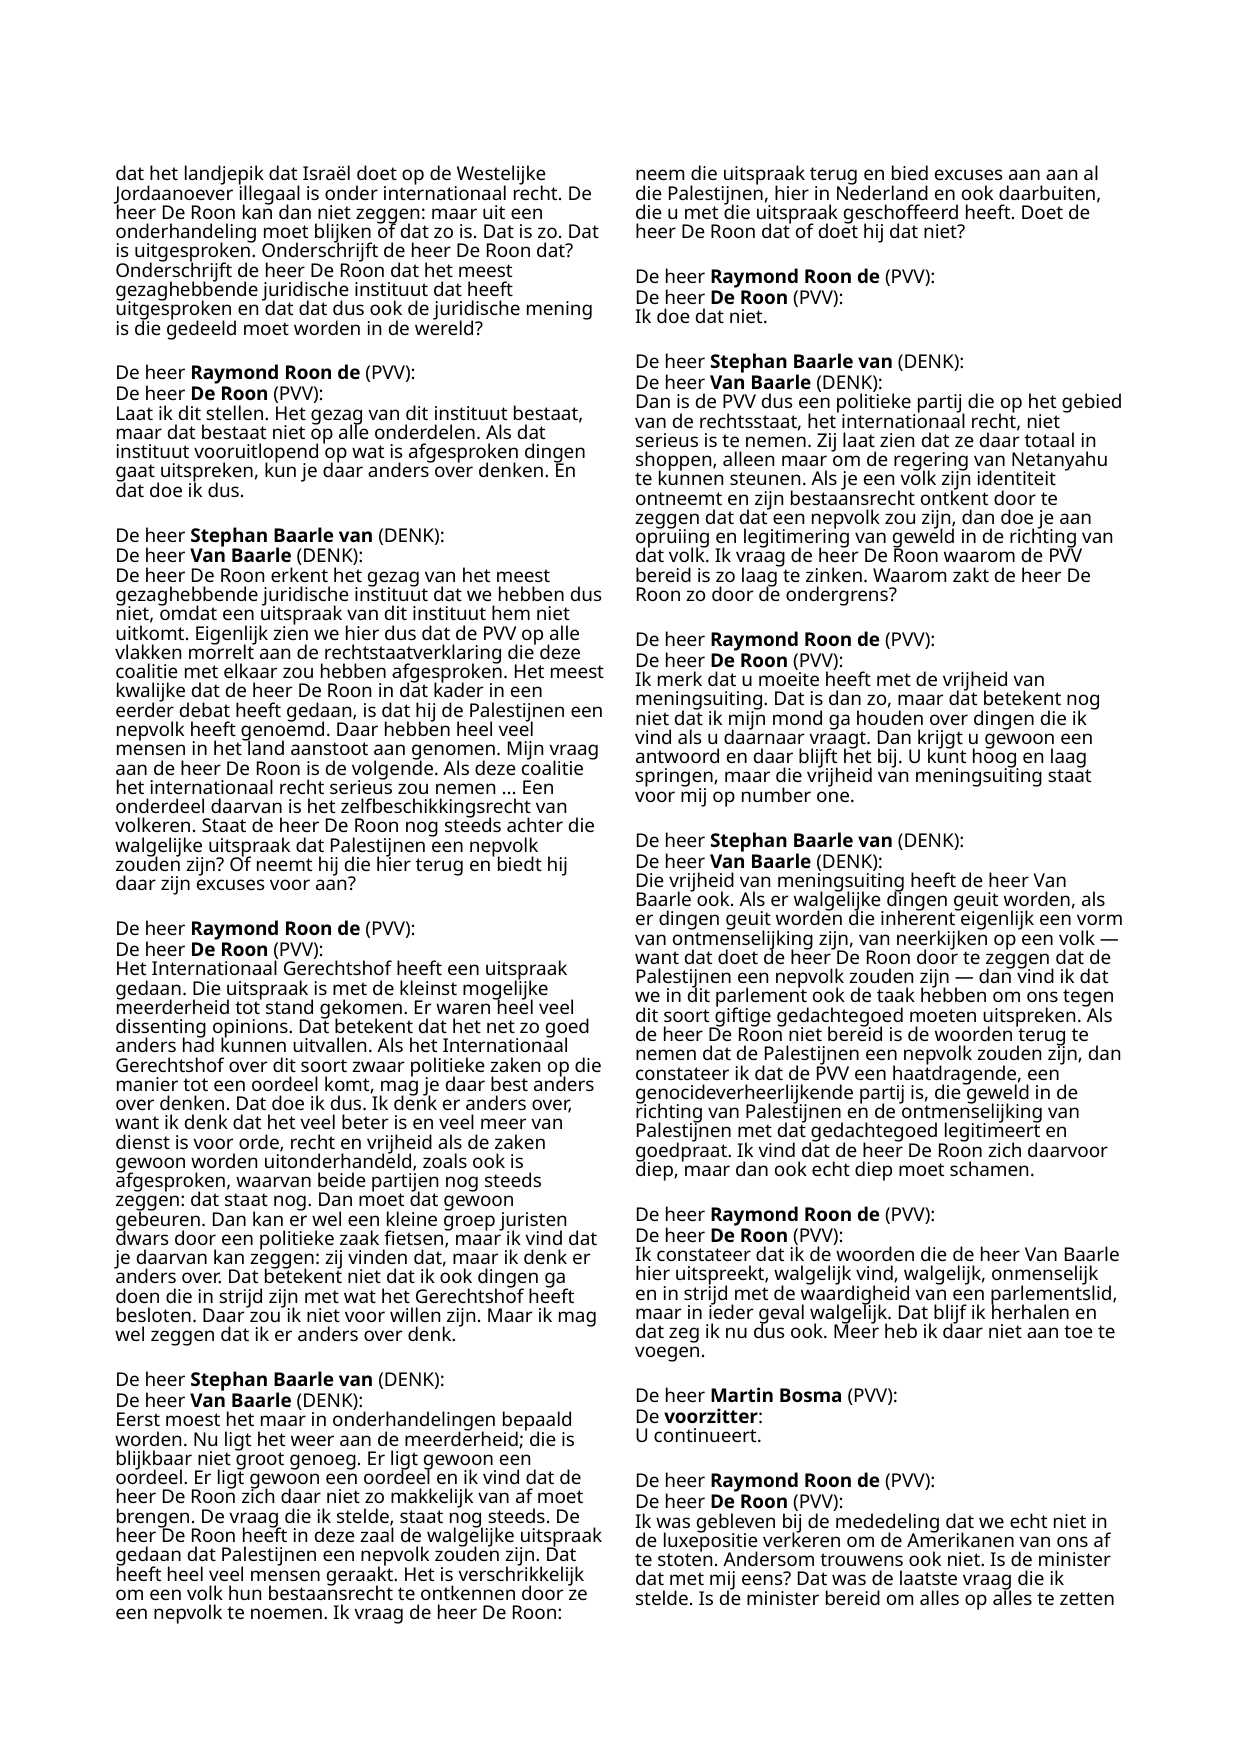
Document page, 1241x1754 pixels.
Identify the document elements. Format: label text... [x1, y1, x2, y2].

text De heer De Roon (PVV): [635, 289, 1125, 308]
text Ik doe dat niet. [635, 308, 1125, 327]
text De heer Stephan Baarle van (DENK): [635, 827, 1125, 853]
text De heer Van Baarle (DENK): [115, 1392, 605, 1411]
text De heer Stephan Baarle van (DENK): [635, 348, 1125, 374]
text U continueert. [635, 1427, 1125, 1447]
text Ik constateer dat ik de woorden die de heer Van Baarle hier uitspreekt, walgelijk vind, walgelijk, onmenselijk en in strijd met de waardigheid van een parlementslid, maar in ieder geval walgelijk. Dat blijf ik herhalen en dat zeg ik nu dus ook. Meer heb ik daar niet aan toe te voegen. [635, 1246, 1125, 1362]
text De heer Raymond Roon de (PVV): [635, 263, 1125, 289]
text De heer Stephan Baarle van (DENK): [115, 1366, 605, 1392]
text De heer Raymond Roon de (PVV): [635, 1201, 1125, 1227]
text De heer Martin Bosma (PVV): [635, 1382, 1125, 1408]
text Eerst moest het maar in onderhandelingen bepaald worden. Nu ligt het weer aan de meerderheid; die is blijkbaar niet groot genoeg. Er ligt gewoon een oordeel. Er ligt gewoon een oordeel en ik vind dat de heer De Roon zich daar niet zo makkelijk van af moet brengen. De vraag die ik stelde, staat nog steeds. De heer De Roon heeft in deze zaal de walgelijke uitspraak gedaan dat Palestijnen een nepvolk zouden zijn. Dat heeft heel veel mensen geraakt. Het is verschrikkelijk om een volk hun bestaansrecht te ontkennen door ze een nepvolk te noemen. Ik vraag de heer De Roon: [115, 1411, 605, 1623]
text De heer Raymond Roon de (PVV): [115, 359, 605, 385]
text De heer Raymond Roon de (PVV): [115, 915, 605, 941]
text De heer De Roon (PVV): [635, 1227, 1125, 1246]
text De heer Stephan Baarle van (DENK): [115, 522, 605, 547]
text De heer Van Baarle (DENK): [115, 547, 605, 567]
text De heer De Roon erkent het gezag van het meest gezaghebbende juridische instituut dat we hebben dus niet, omdat een uitspraak van dit instituut hem niet uitkomt. Eigenlijk zien we hier dus dat de PVV op alle vlakken morrelt aan de rechtstaatverklaring die deze coalitie met elkaar zou hebben afgesproken. Het meest kwalijke dat de heer De Roon in dat kader in een eerder debat heeft gedaan, is dat hij de Palestijnen een nepvolk heeft genoemd. Daar hebben heel veel mensen in het land aanstoot aan genomen. Mijn vraag aan de heer De Roon is de volgende. Als deze coalitie het internationaal recht serieus zou nemen ... Een onderdeel daarvan is het zelfbeschikkingsrecht van volkeren. Staat de heer De Roon nog steeds achter die walgelijke uitspraak dat Palestijnen een nepvolk zouden zijn? Of neemt hij die hier terug en biedt hij daar zijn excuses voor aan? [115, 567, 605, 894]
text De heer De Roon (PVV): [635, 652, 1125, 671]
text De heer De Roon (PVV): [115, 941, 605, 960]
text De heer Raymond Roon de (PVV): [635, 1468, 1125, 1493]
text Dan is de PVV dus een politieke partij die op het gebied van de rechtsstaat, het internationaal recht, niet serieus is te nemen. Zij laat zien dat ze daar totaal in shoppen, alleen maar om de regering van Netanyahu te kunnen steunen. Als je een volk zijn identiteit ontneemt en zijn bestaansrecht ontkent door te zeggen dat dat een nepvolk zou zijn, dan doe je aan opruiing en legitimering van geweld in de richting van dat volk. Ik vraag de heer De Roon waarom de PVV bereid is zo laag te zinken. Waarom zakt de heer De Roon zo door de ondergrens? [635, 393, 1125, 605]
text Ik merk dat u moeite heeft met de vrijheid van meningsuiting. Dat is dan zo, maar dat betekent nog niet dat ik mijn mond ga houden over dingen die ik vind als u daarnaar vraagt. Dan krijgt u gewoon een antwoord en daar blijft het bij. U kunt hoog en laag springen, maar die vrijheid van meningsuiting staat voor mij op number one. [635, 671, 1125, 806]
text Het Internationaal Gerechtshof heeft een uitspraak gedaan. Die uitspraak is met de kleinst mogelijke meerderheid tot stand gekomen. Er waren heel veel dissenting opinions. Dat betekent dat het net zo goed anders had kunnen uitvallen. Als het Internationaal Gerechtshof over dit soort zwaar politieke zaken op die manier tot een oordeel komt, mag je daar best anders over denken. Dat doe ik dus. Ik denk er anders over, want ik denk dat het veel beter is en veel meer van dienst is voor orde, recht en vrijheid als de zaken gewoon worden uitonderhandeld, zoals ook is afgesproken, waarvan beide partijen nog steeds zeggen: dat staat nog. Dan moet dat gewoon gebeuren. Dan kan er wel een kleine groep juristen dwars door een politieke zaak fietsen, maar ik vind dat je daarvan kan zeggen: zij vinden dat, maar ik denk er anders over. Dat betekent niet dat ik ook dingen ga doen die in strijd zijn met wat het Gerechtshof heeft besloten. Daar zou ik niet voor willen zijn. Maar ik mag wel zeggen dat ik er anders over denk. [115, 960, 605, 1346]
text De heer De Roon (PVV): [635, 1493, 1125, 1513]
text Die vrijheid van meningsuiting heeft de heer Van Baarle ook. Als er walgelijke dingen geuit worden, als er dingen geuit worden die inherent eigenlijk een vorm van ontmenselijking zijn, van neerkijken op een volk — want dat doet de heer De Roon door te zeggen dat de Palestijnen een nepvolk zouden zijn — dan vind ik dat we in dit parlement ook de taak hebben om ons tegen dit soort giftige gedachtegoed moeten uitspreken. Als de heer De Roon niet bereid is de woorden terug te nemen dat de Palestijnen een nepvolk zouden zijn, dan constateer ik dat de PVV een haatdragende, een genocideverheerlijkende partij is, die geweld in de richting van Palestijnen en de ontmenselijking van Palestijnen met dat gedachtegoed legitimeert en goedpraat. Ik vind dat de heer De Roon zich daarvoor diep, maar dan ook echt diep moet schamen. [635, 872, 1125, 1180]
text De heer Van Baarle (DENK): [635, 374, 1125, 393]
text Ik was gebleven bij de mededeling dat we echt niet in de luxepositie verkeren om de Amerikanen van ons af te stoten. Andersom trouwens ook niet. Is de minister dat met mij eens? Dat was de laatste vraag die ik stelde. Is de minister bereid om alles op alles te zetten [635, 1513, 1125, 1609]
text Laat ik dit stellen. Het gezag van dit instituut bestaat, maar dat bestaat niet op alle onderdelen. Als dat instituut vooruitlopend op wat is afgesproken dingen gaat uitspreken, kun je daar anders over denken. En dat doe ik dus. [115, 404, 605, 501]
text De voorzitter: [635, 1408, 1125, 1427]
text De heer Raymond Roon de (PVV): [635, 626, 1125, 652]
text De heer Van Baarle (DENK): [635, 853, 1125, 872]
text De heer De Roon (PVV): [115, 385, 605, 404]
text neem die uitspraak terug en bied excuses aan aan al die Palestijnen, hier in Nederland en ook daarbuiten, die u met die uitspraak geschoffeerd heeft. Doet de heer De Roon dat of doet hij dat niet? [635, 165, 1125, 242]
text dat het landjepik dat Israël doet op de Westelijke Jordaanoever illegaal is onder internationaal recht. De heer De Roon kan dan niet zeggen: maar uit een onderhandeling moet blijken of dat zo is. Dat is zo. Dat is uitgesproken. Onderschrijft de heer De Roon dat? Onderschrijft de heer De Roon dat het meest gezaghebbende juridische instituut dat heeft uitgesproken en dat dat dus ook de juridische mening is die gedeeld moet worden in de wereld? [115, 165, 605, 339]
